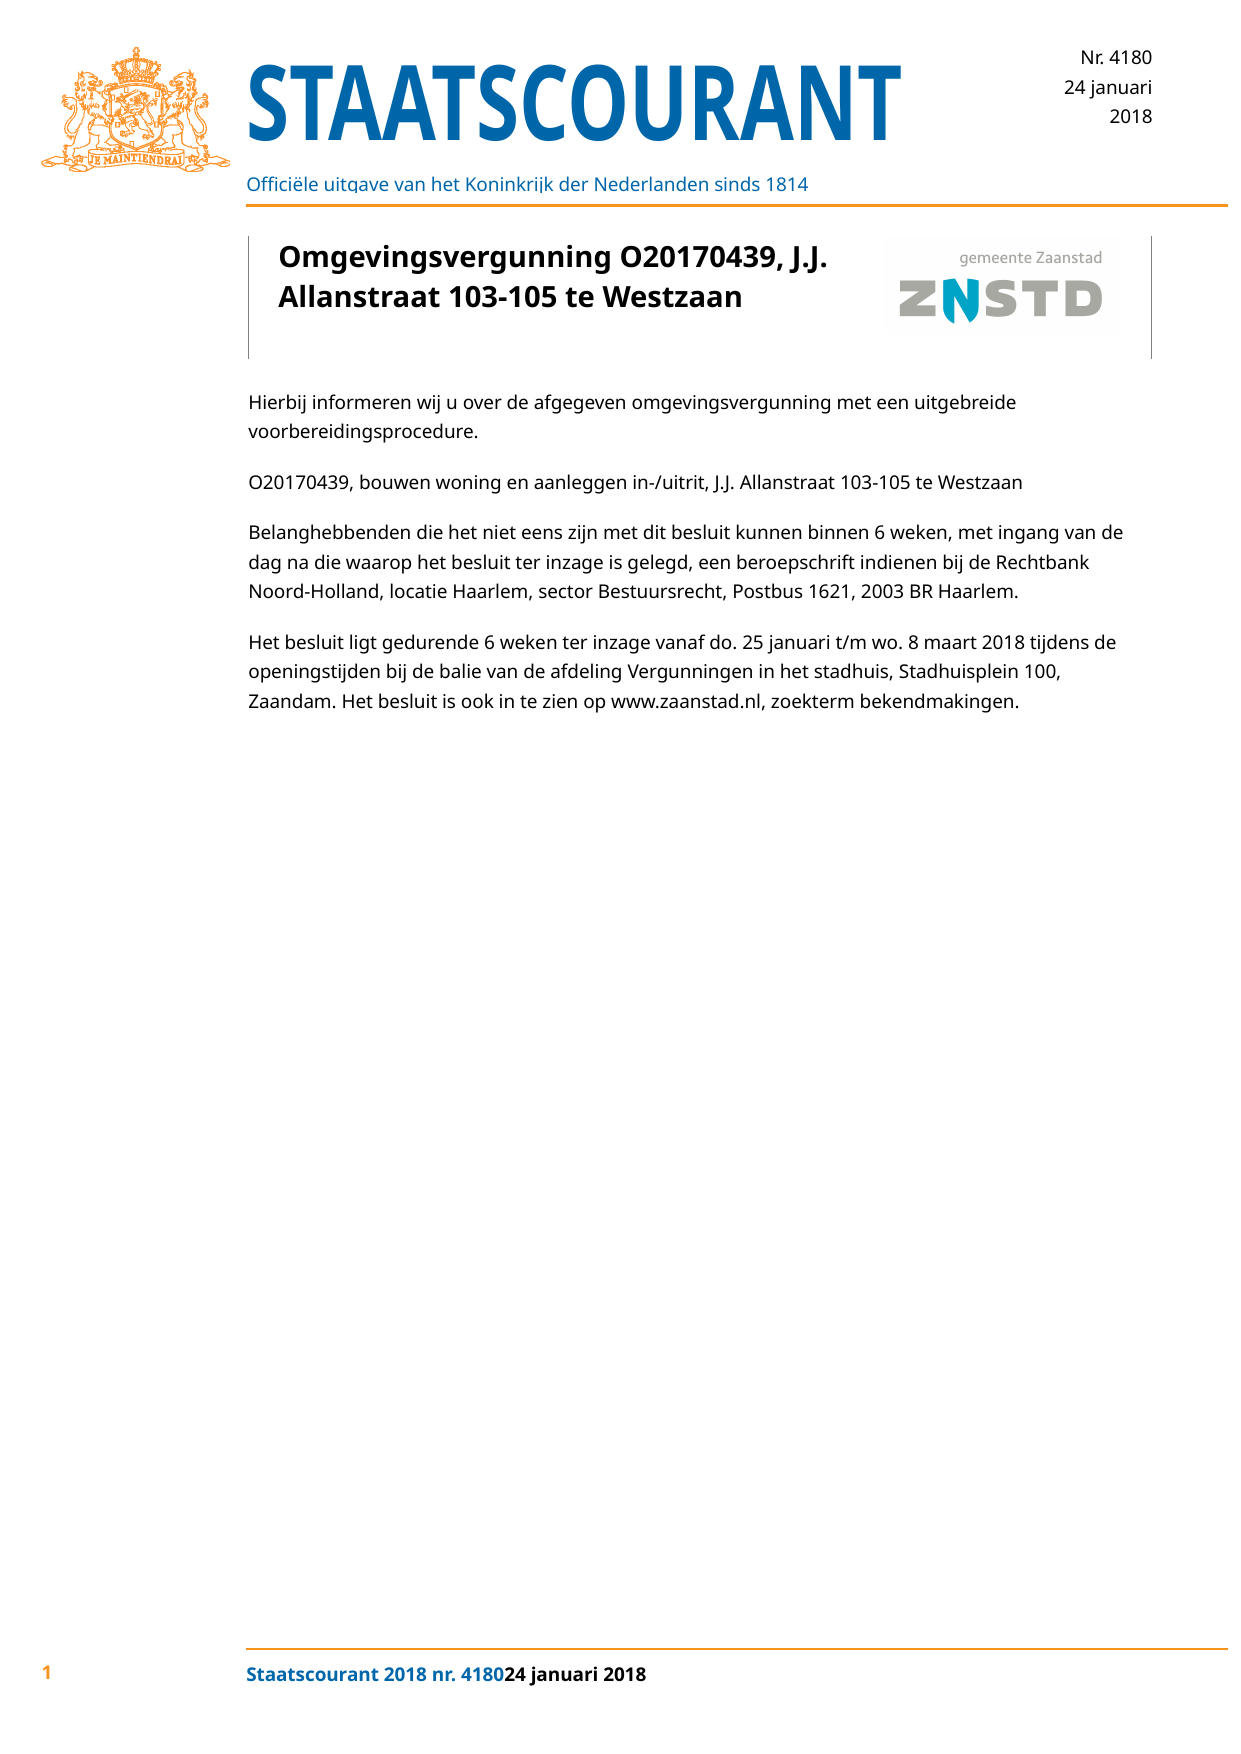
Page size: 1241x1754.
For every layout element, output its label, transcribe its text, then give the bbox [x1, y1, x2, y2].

text Het besluit ligt gedurende 6 weken ter inzage vanaf do. 25 januari t/m wo. 8 maart 2018 tijdens de openingstijden bij de balie van de afdeling Vergunningen in het stadhuis, Stadhuisplein 100, Zaandam. Het besluit is ook in te zien op www.zaanstad.nl, zoekterm bekendmakingen. [248, 629, 1152, 714]
picture [882, 236, 1119, 334]
text Hierbij informeren wij u over de afgegeven omgevingsvergunning met een uitgebreide voorbereidingsprocedure. [248, 389, 1152, 444]
text O20170439, bouwen woning en aanleggen in-/uitrit, J.J. Allanstraat 103-105 te Westzaan [248, 469, 1152, 494]
text Belanghebbenden die het niet eens zijn met dit besluit kunnen binnen 6 weken, met ingang van de dag na die waarop het besluit ter inzage is gelegd, een beroepschrift indienen bij de Rechtbank Noord-Holland, locatie Haarlem, sector Bestuursrecht, Postbus 1621, 2003 BR Haarlem. [248, 519, 1152, 604]
picture [41, 47, 231, 172]
table_header [850, 236, 1151, 359]
table_header Omgevingsvergunning O20170439, J.J. Allanstraat 103-105 te Westzaan [249, 236, 850, 359]
